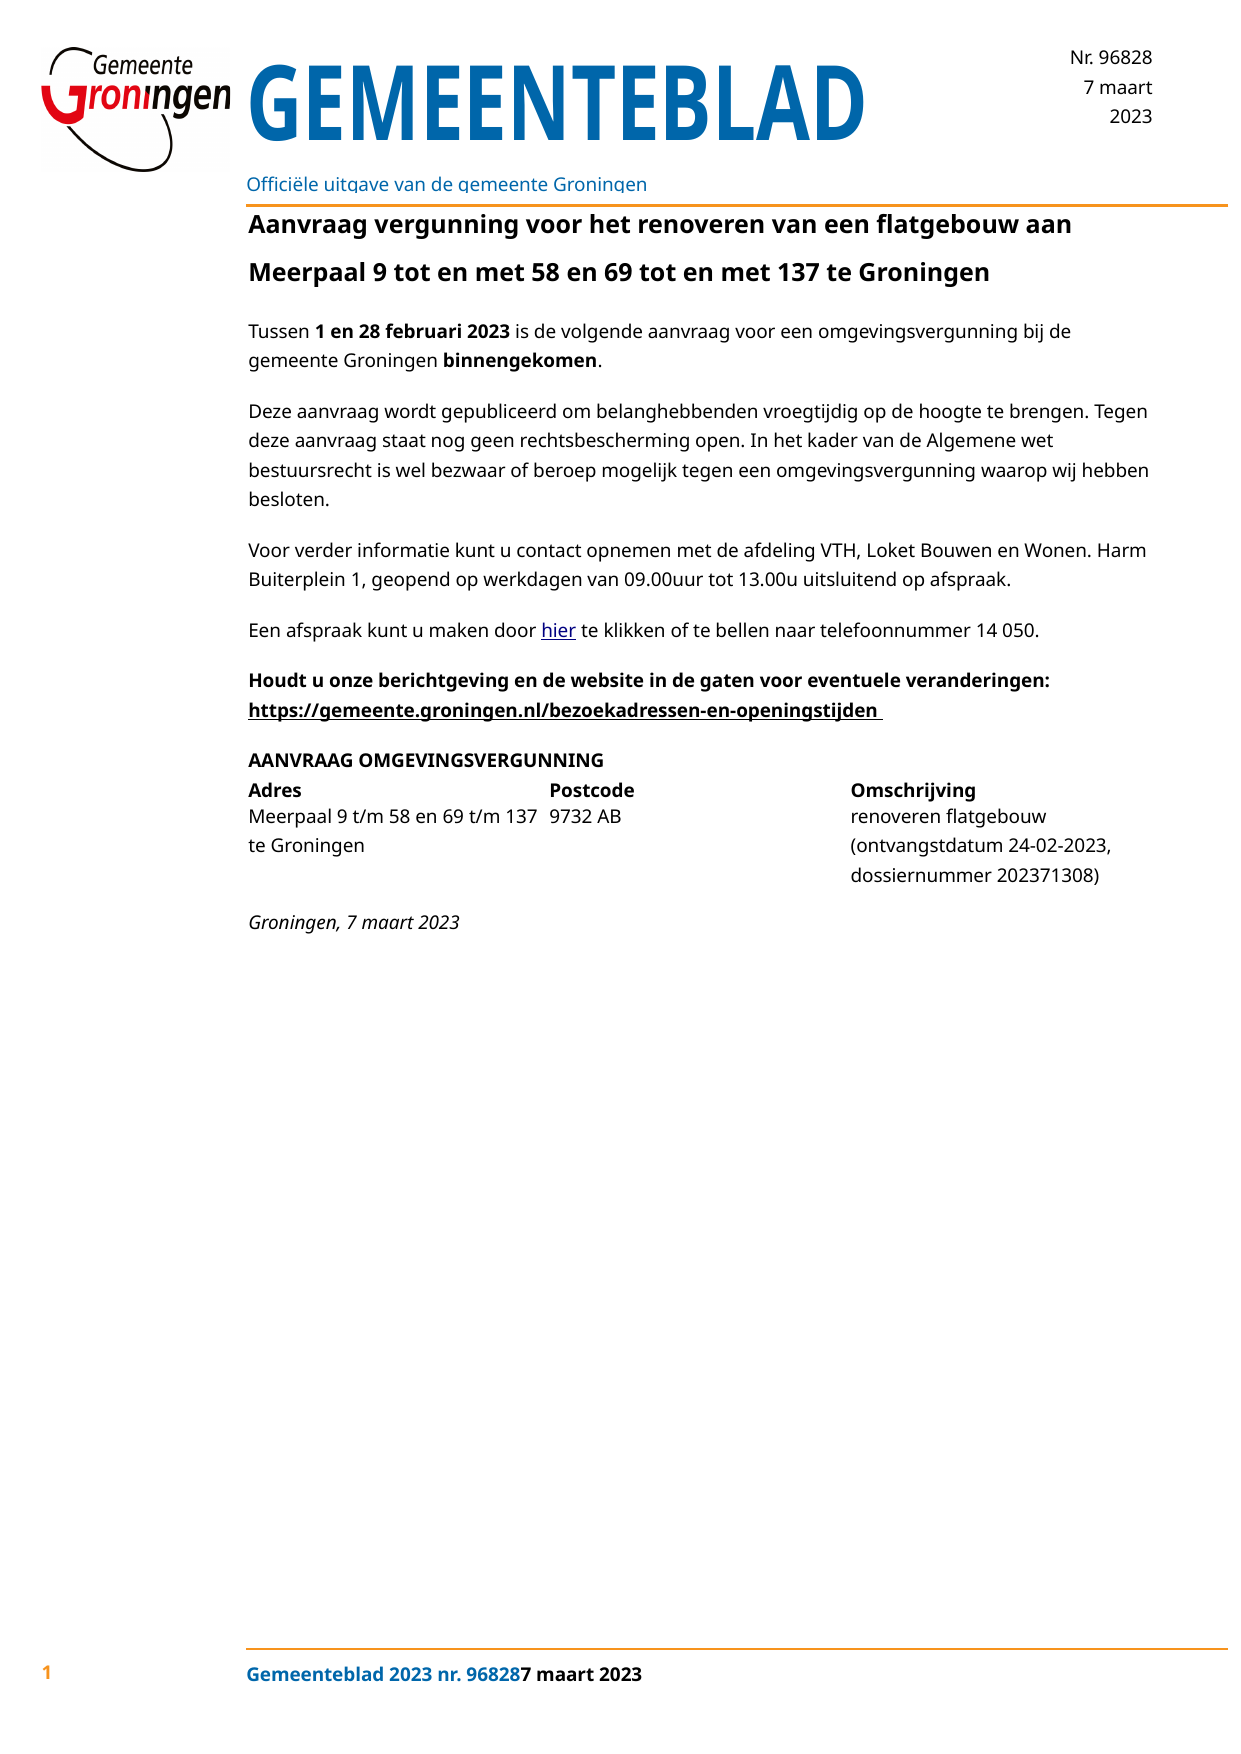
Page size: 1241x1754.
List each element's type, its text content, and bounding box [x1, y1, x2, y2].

table_header Postcode [549, 777, 850, 803]
text Houdt u onze berichtgeving en de website in de gaten voor eventuele veranderingen: https://gemeente.groningen.nl/bezoekadressen-en-openingstijden [248, 667, 1152, 723]
text Tussen 1 en 28 februari 2023 is de volgende aanvraag voor een omgevingsvergunning bij de gemeente Groningen binnengekomen. [248, 318, 1152, 373]
table_cell Meerpaal 9 t/m 58 en 69 t/m 137 te Groningen [248, 803, 549, 888]
text Voor verder informatie kunt u contact opnemen met de afdeling VTH, Loket Bouwen en Wonen. Harm Buiterplein 1, geopend op werkdagen van 09.00uur tot 13.00u uitsluitend op afspraak. [248, 537, 1152, 592]
text AANVRAAG OMGEVINGSVERGUNNING [248, 747, 1152, 773]
table_cell renoveren flatgebouw (ontvangstdatum 24-02-2023, dossiernummer 202371308) [850, 803, 1152, 888]
text Groningen, 7 maart 2023 [248, 909, 1152, 935]
text Een afspraak kunt u maken door hier te klikken of te bellen naar telefoonnummer 14 050. [248, 617, 1152, 643]
table_cell 9732 AB [549, 803, 850, 888]
table_header Adres [248, 777, 549, 803]
picture [41, 47, 231, 172]
text Deze aanvraag wordt gepubliceerd om belanghebbenden vroegtijdig op de hoogte te brengen. Tegen deze aanvraag staat nog geen rechtsbescherming open. In het kader van de Algemene wet bestuursrecht is wel bezwaar of beroep mogelijk tegen een omgevingsvergunning waarop wij hebben besloten. [248, 398, 1152, 512]
table_header Omschrijving [850, 777, 1152, 803]
text Aanvraag vergunning voor het renoveren van een flatgebouw aan Meerpaal 9 tot en met 58 en 69 tot en met 137 te Groningen [248, 207, 1152, 288]
